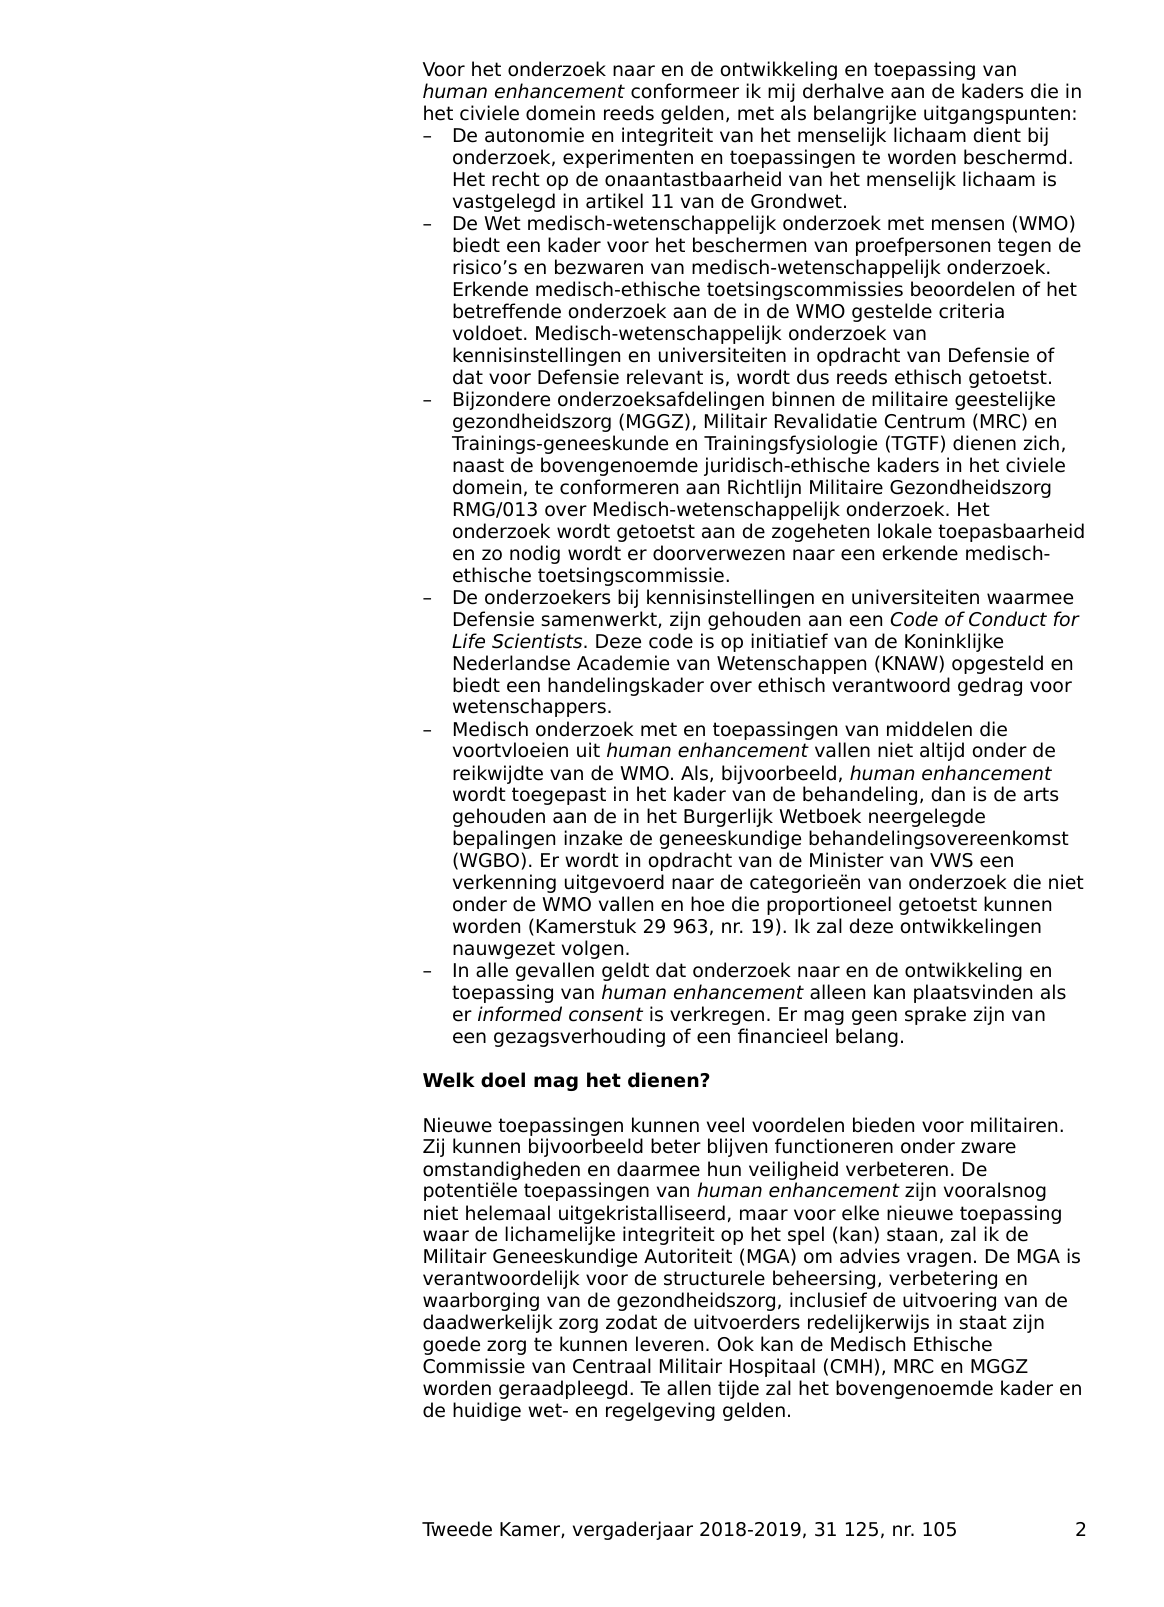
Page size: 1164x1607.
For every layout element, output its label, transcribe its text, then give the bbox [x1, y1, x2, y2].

subtitle Welk doel mag het dienen? [422, 1070, 1087, 1092]
text – De onderzoekers bij kennisinstellingen en universiteiten waarmee Defensie samenwerkt, zijn gehouden aan een Code of Conduct for Life Scientists. Deze code is op initiatief van de Koninklijke Nederlandse Academie van Wetenschappen (KNAW) opgesteld en biedt een handelingskader over ethisch verantwoord gedrag voor wetenschappers. [422, 587, 1087, 718]
text – Bijzondere onderzoeksafdelingen binnen de militaire geestelijke gezondheidszorg (MGGZ), Militair Revalidatie Centrum (MRC) en Trainings-geneeskunde en Trainingsfysiologie (TGTF) dienen zich, naast de bovengenoemde juridisch-ethische kaders in het civiele domein, te conformeren aan Richtlijn Militaire Gezondheidszorg RMG/013 over Medisch-wetenschappelijk onderzoek. Het onderzoek wordt getoetst aan de zogeheten lokale toepasbaarheid en zo nodig wordt er doorverwezen naar een erkende medisch-ethische toetsingscommissie. [422, 389, 1087, 587]
text Nieuwe toepassingen kunnen veel voordelen bieden voor militairen. Zij kunnen bijvoorbeeld beter blijven functioneren onder zware omstandigheden en daarmee hun veiligheid verbeteren. De potentiële toepassingen van human enhancement zijn vooralsnog niet helemaal uitgekristalliseerd, maar voor elke nieuwe toepassing waar de lichamelijke integriteit op het spel (kan) staan, zal ik de Militair Geneeskundige Autoriteit (MGA) om advies vragen. De MGA is verantwoordelijk voor de structurele beheersing, verbetering en waarborging van de gezondheidszorg, inclusief de uitvoering van de daadwerkelijk zorg zodat de uitvoerders redelijkerwijs in staat zijn goede zorg te kunnen leveren. Ook kan de Medisch Ethische Commissie van Centraal Militair Hospitaal (CMH), MRC en MGGZ worden geraadpleegd. Te allen tijde zal het bovengenoemde kader en de huidige wet- en regelgeving gelden. [422, 1114, 1087, 1422]
text – Medisch onderzoek met en toepassingen van middelen die voortvloeien uit human enhancement vallen niet altijd onder de reikwijdte van de WMO. Als, bijvoorbeeld, human enhancement wordt toegepast in het kader van de behandeling, dan is de arts gehouden aan de in het Burgerlijk Wetboek neergelegde bepalingen inzake de geneeskundige behandelingsovereenkomst (WGBO). Er wordt in opdracht van de Minister van VWS een verkenning uitgevoerd naar de categorieën van onderzoek die niet onder de WMO vallen en hoe die proportioneel getoetst kunnen worden (Kamerstuk 29 963, nr. 19). Ik zal deze ontwikkelingen nauwgezet volgen. [422, 718, 1087, 960]
text – De autonomie en integriteit van het menselijk lichaam dient bij onderzoek, experimenten en toepassingen te worden beschermd. Het recht op de onaantastbaarheid van het menselijk lichaam is vastgelegd in artikel 11 van de Grondwet. [422, 125, 1087, 213]
text Voor het onderzoek naar en de ontwikkeling en toepassing van human enhancement conformeer ik mij derhalve aan de kaders die in het civiele domein reeds gelden, met als belangrijke uitgangspunten: [422, 59, 1087, 125]
text – In alle gevallen geldt dat onderzoek naar en de ontwikkeling en toepassing van human enhancement alleen kan plaatsvinden als er informed consent is verkregen. Er mag geen sprake zijn van een gezagsverhouding of een financieel belang. [422, 960, 1087, 1048]
text – De Wet medisch-wetenschappelijk onderzoek met mensen (WMO) biedt een kader voor het beschermen van proefpersonen tegen de risico’s en bezwaren van medisch-wetenschappelijk onderzoek. Erkende medisch-ethische toetsingscommissies beoordelen of het betreffende onderzoek aan de in de WMO gestelde criteria voldoet. Medisch-wetenschappelijk onderzoek van kennisinstellingen en universiteiten in opdracht van Defensie of dat voor Defensie relevant is, wordt dus reeds ethisch getoetst. [422, 213, 1087, 389]
